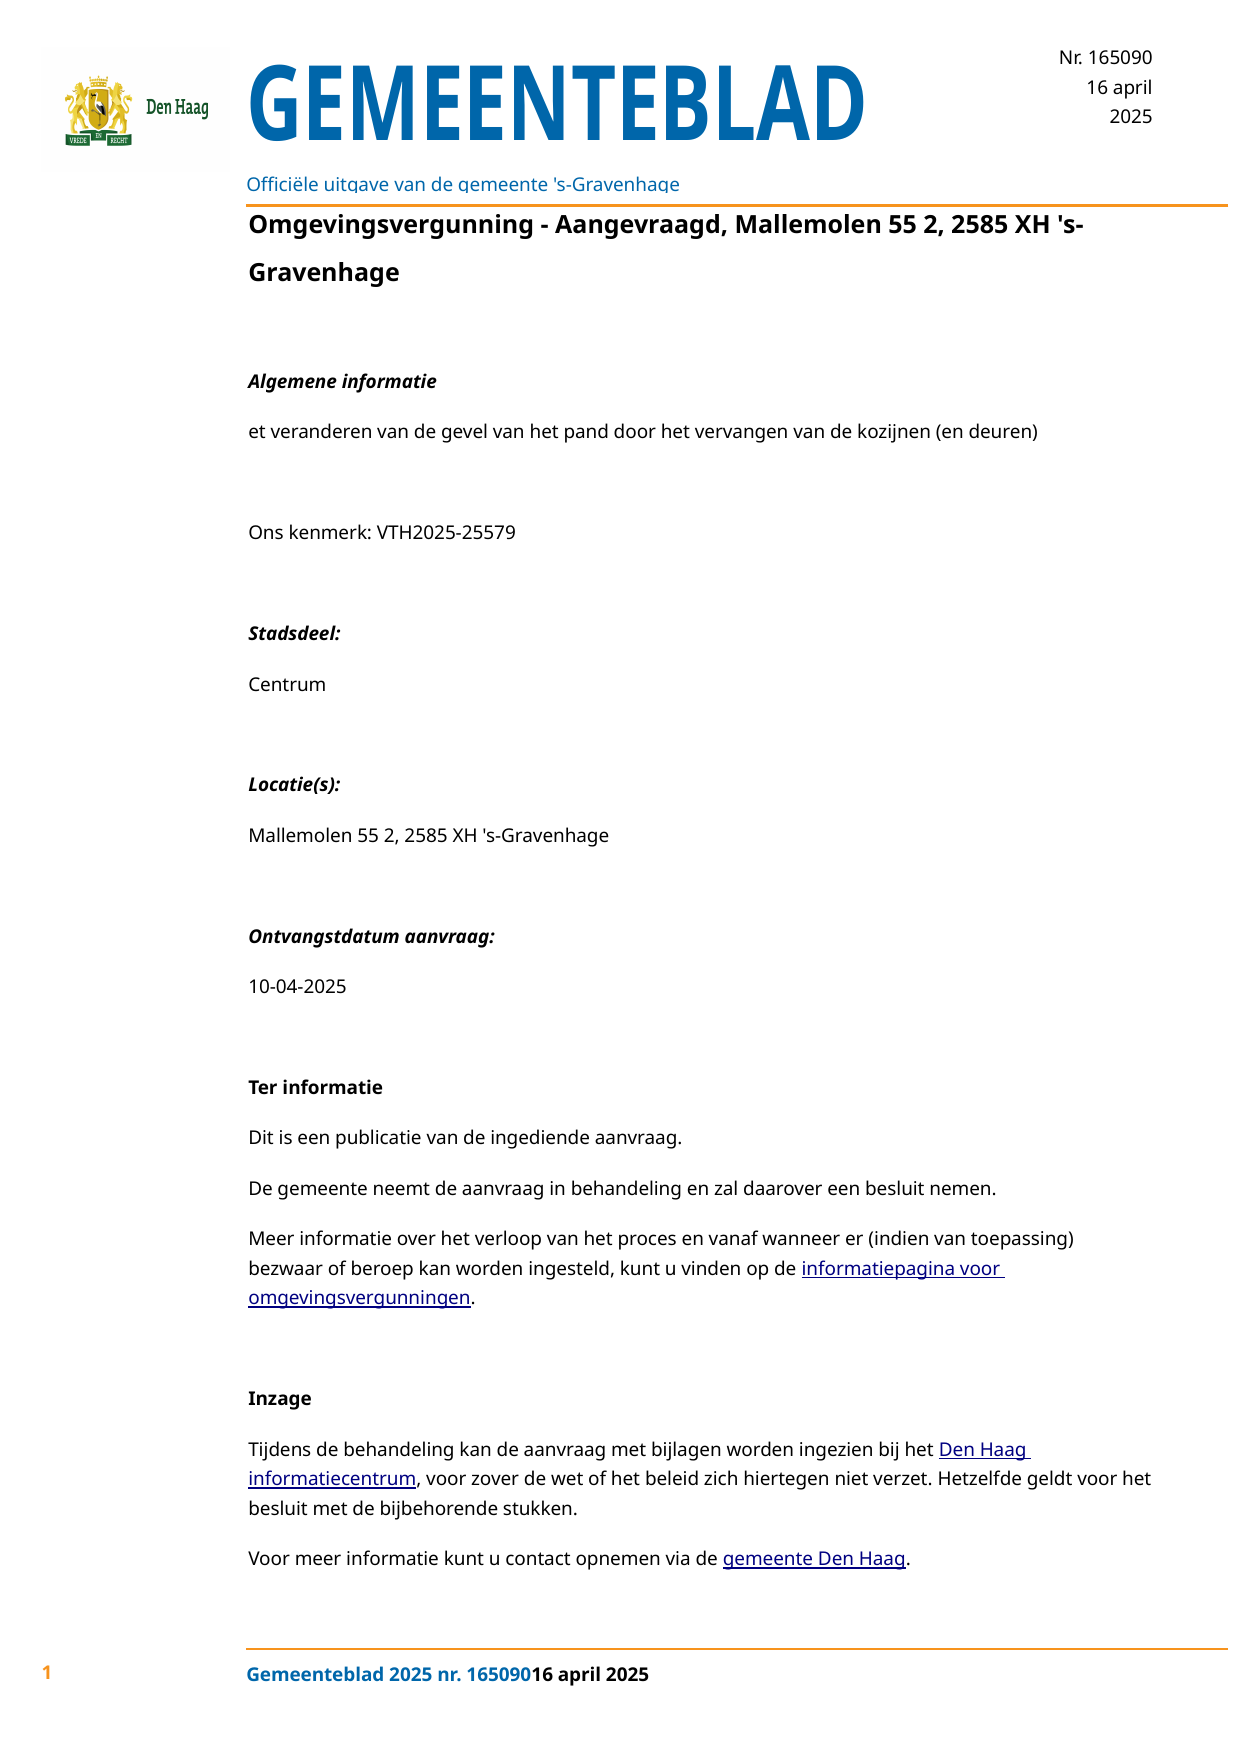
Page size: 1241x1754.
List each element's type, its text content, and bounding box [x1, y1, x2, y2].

text Stadsdeel: [248, 620, 1152, 646]
text Meer informatie over het verloop van het proces en vanaf wanneer er (indien van toepassing) bezwaar of beroep kan worden ingesteld, kunt u vinden op de informatiepagina voor omgevingsvergunningen. [248, 1225, 1152, 1310]
text Algemene informatie [248, 368, 1152, 394]
text Ons kenmerk: VTH2025-25579 [248, 519, 1152, 545]
text Mallemolen 55 2, 2585 XH 's-Gravenhage [248, 822, 1152, 848]
text Ter informatie [248, 1074, 1152, 1100]
text 10-04-2025 [248, 973, 1152, 999]
text Voor meer informatie kunt u contact opnemen via de gemeente Den Haag. [248, 1545, 1152, 1571]
text Locatie(s): [248, 772, 1152, 797]
picture [41, 47, 231, 172]
text Centrum [248, 671, 1152, 697]
text Ontvangstdatum aanvraag: [248, 923, 1152, 949]
text De gemeente neemt de aanvraag in behandeling en zal daarover een besluit nemen. [248, 1175, 1152, 1201]
text Omgevingsvergunning - Aangevraagd, Mallemolen 55 2, 2585 XH 's-Gravenhage [248, 207, 1152, 288]
text Inzage [248, 1385, 1152, 1411]
text et veranderen van de gevel van het pand door het vervangen van de kozijnen (en deuren) [248, 419, 1152, 444]
text Dit is een publicatie van de ingediende aanvraag. [248, 1124, 1152, 1150]
text Tijdens de behandeling kan de aanvraag met bijlagen worden ingezien bij het Den Haag informatiecentrum, voor zover de wet of het beleid zich hiertegen niet verzet. Hetzelfde geldt voor het besluit met de bijbehorende stukken. [248, 1436, 1152, 1521]
